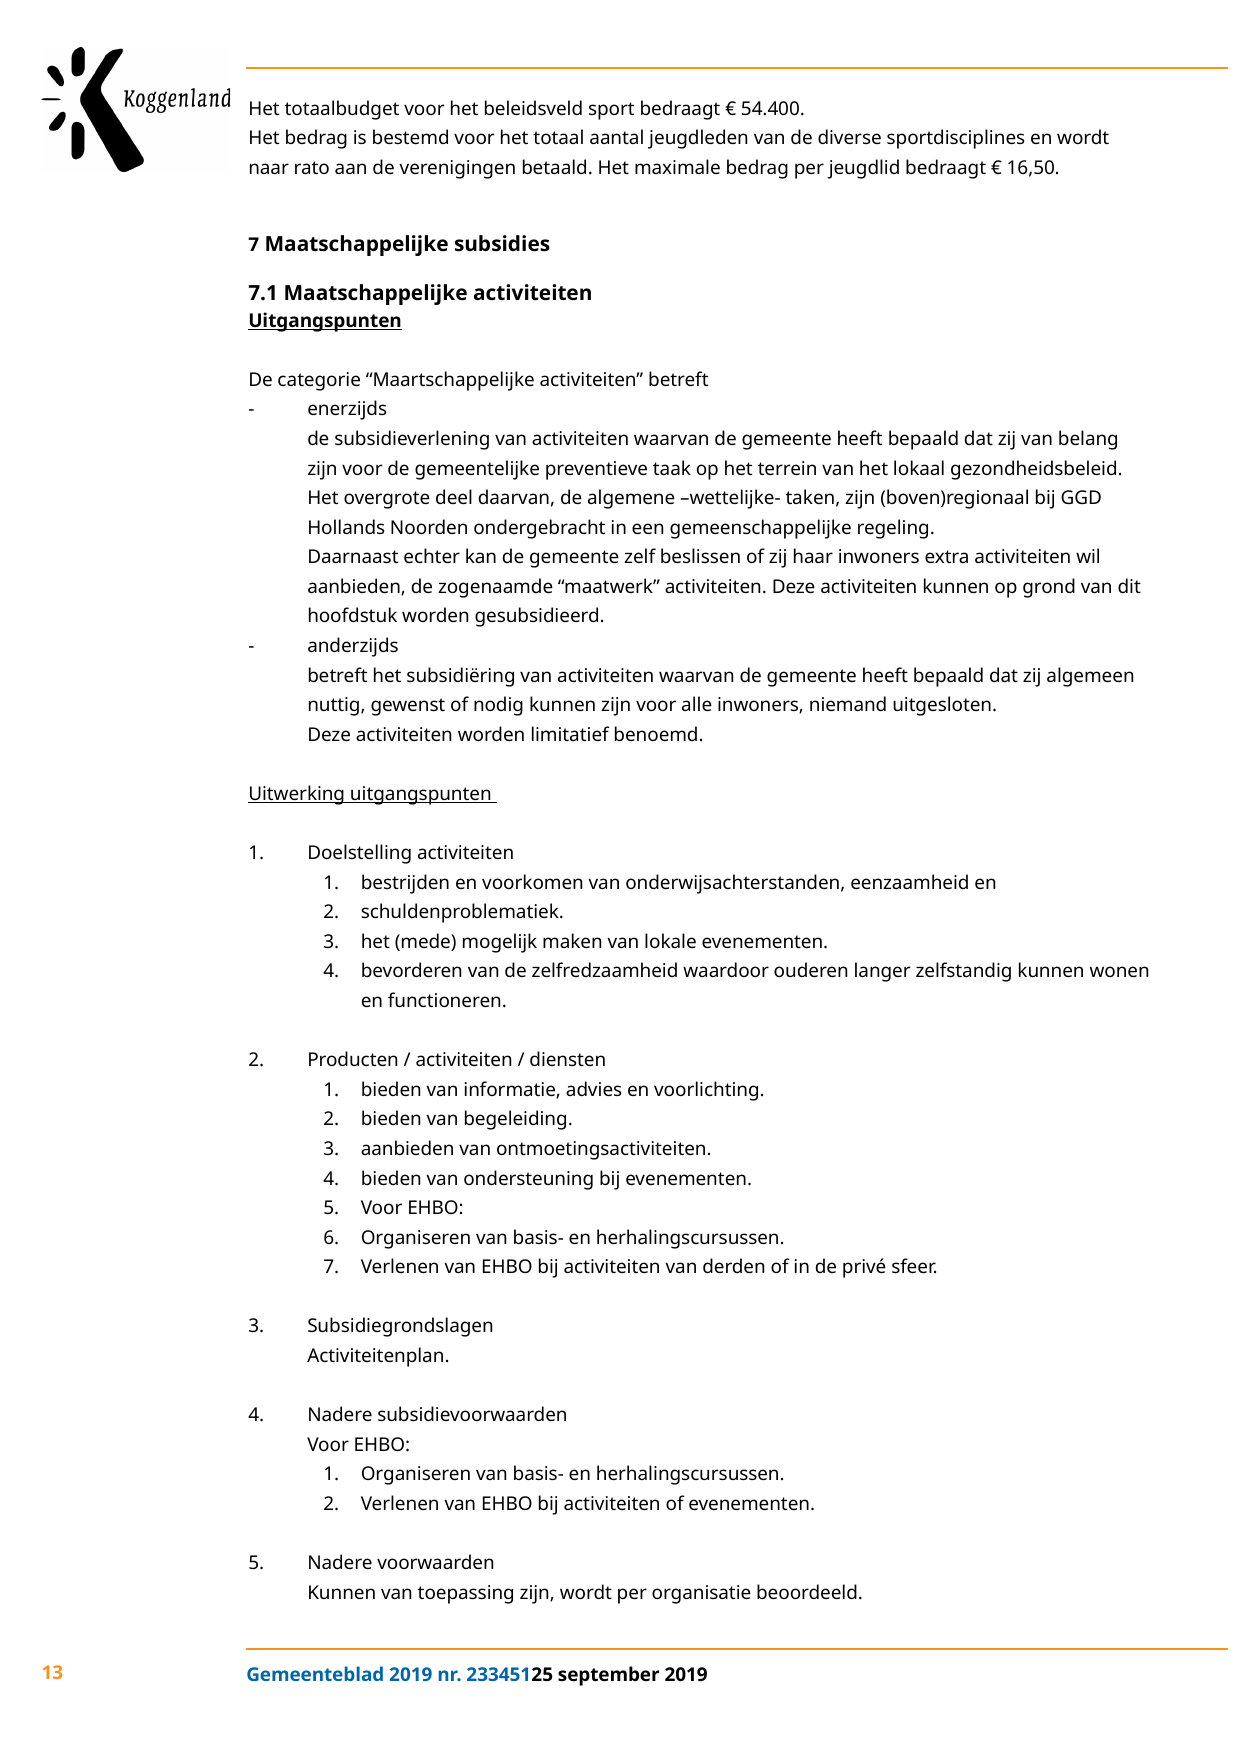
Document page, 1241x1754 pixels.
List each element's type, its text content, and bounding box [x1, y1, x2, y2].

list aanbieden van ontmoetingsactiviteiten. [323, 1135, 1152, 1161]
text Uitwerking uitgangspunten [248, 780, 1152, 806]
list bieden van begeleiding. [323, 1106, 1152, 1131]
list de subsidieverlening van activiteiten waarvan de gemeente heeft bepaald dat zij van belang zijn voor de gemeentelijke preventieve taak op het terrein van het lokaal gezondheidsbeleid. Het overgrote deel daarvan, de algemene –wettelijke- taken, zijn (boven)regionaal bij GGD Hollands Noorden ondergebracht in een gemeenschappelijke regeling. [248, 425, 1152, 540]
text Het totaalbudget voor het beleidsveld sport bedraagt € 54.400. [248, 95, 1152, 121]
list Deze activiteiten worden limitatief benoemd. [248, 721, 1152, 747]
list Voor EHBO: [248, 1431, 1152, 1457]
list het (mede) mogelijk maken van lokale evenementen. [323, 928, 1152, 954]
list anderzijds [248, 632, 1152, 658]
list enerzijds [248, 396, 1152, 421]
list Nadere voorwaarden [248, 1549, 1152, 1575]
text 7.1 Maatschappelijke activiteiten [248, 278, 1152, 307]
text Het bedrag is bestemd voor het totaal aantal jeugdleden van de diverse sportdisciplines en wordt naar rato aan de verenigingen betaald. Het maximale bedrag per jeugdlid bedraagt € 16,50. [248, 124, 1152, 180]
list Verlenen van EHBO bij activiteiten van derden of in de privé sfeer. [323, 1253, 1152, 1279]
list bevorderen van de zelfredzaamheid waardoor ouderen langer zelfstandig kunnen wonen en functioneren. [323, 958, 1152, 1013]
text Uitgangspunten [248, 307, 1152, 333]
list bestrijden en voorkomen van onderwijsachterstanden, eenzaamheid en [323, 869, 1152, 895]
list Voor EHBO: [323, 1194, 1152, 1220]
list Kunnen van toepassing zijn, wordt per organisatie beoordeeld. [248, 1579, 1152, 1605]
picture [41, 47, 231, 172]
list Organiseren van basis- en herhalingscursussen. [323, 1461, 1152, 1486]
list bieden van ondersteuning bij evenementen. [323, 1165, 1152, 1191]
list schuldenproblematiek. [323, 898, 1152, 924]
text De categorie “Maartschappelijke activiteiten” betreft [248, 366, 1152, 392]
list Subsidiegrondslagen [248, 1313, 1152, 1338]
list Activiteitenplan. [248, 1342, 1152, 1368]
list Daarnaast echter kan de gemeente zelf beslissen of zij haar inwoners extra activiteiten wil aanbieden, de zogenaamde “maatwerk” activiteiten. Deze activiteiten kunnen op grond van dit hoofdstuk worden gesubsidieerd. [248, 543, 1152, 628]
list Nadere subsidievoorwaarden [248, 1401, 1152, 1427]
text 7 Maatschappelijke subsidies [248, 229, 1152, 258]
list Verlenen van EHBO bij activiteiten of evenementen. [323, 1490, 1152, 1516]
list Producten / activiteiten / diensten [248, 1046, 1152, 1072]
list Organiseren van basis- en herhalingscursussen. [323, 1224, 1152, 1250]
list bieden van informatie, advies en voorlichting. [323, 1076, 1152, 1102]
list Doelstelling activiteiten [248, 839, 1152, 865]
list betreft het subsidiëring van activiteiten waarvan de gemeente heeft bepaald dat zij algemeen nuttig, gewenst of nodig kunnen zijn voor alle inwoners, niemand uitgesloten. [248, 662, 1152, 717]
